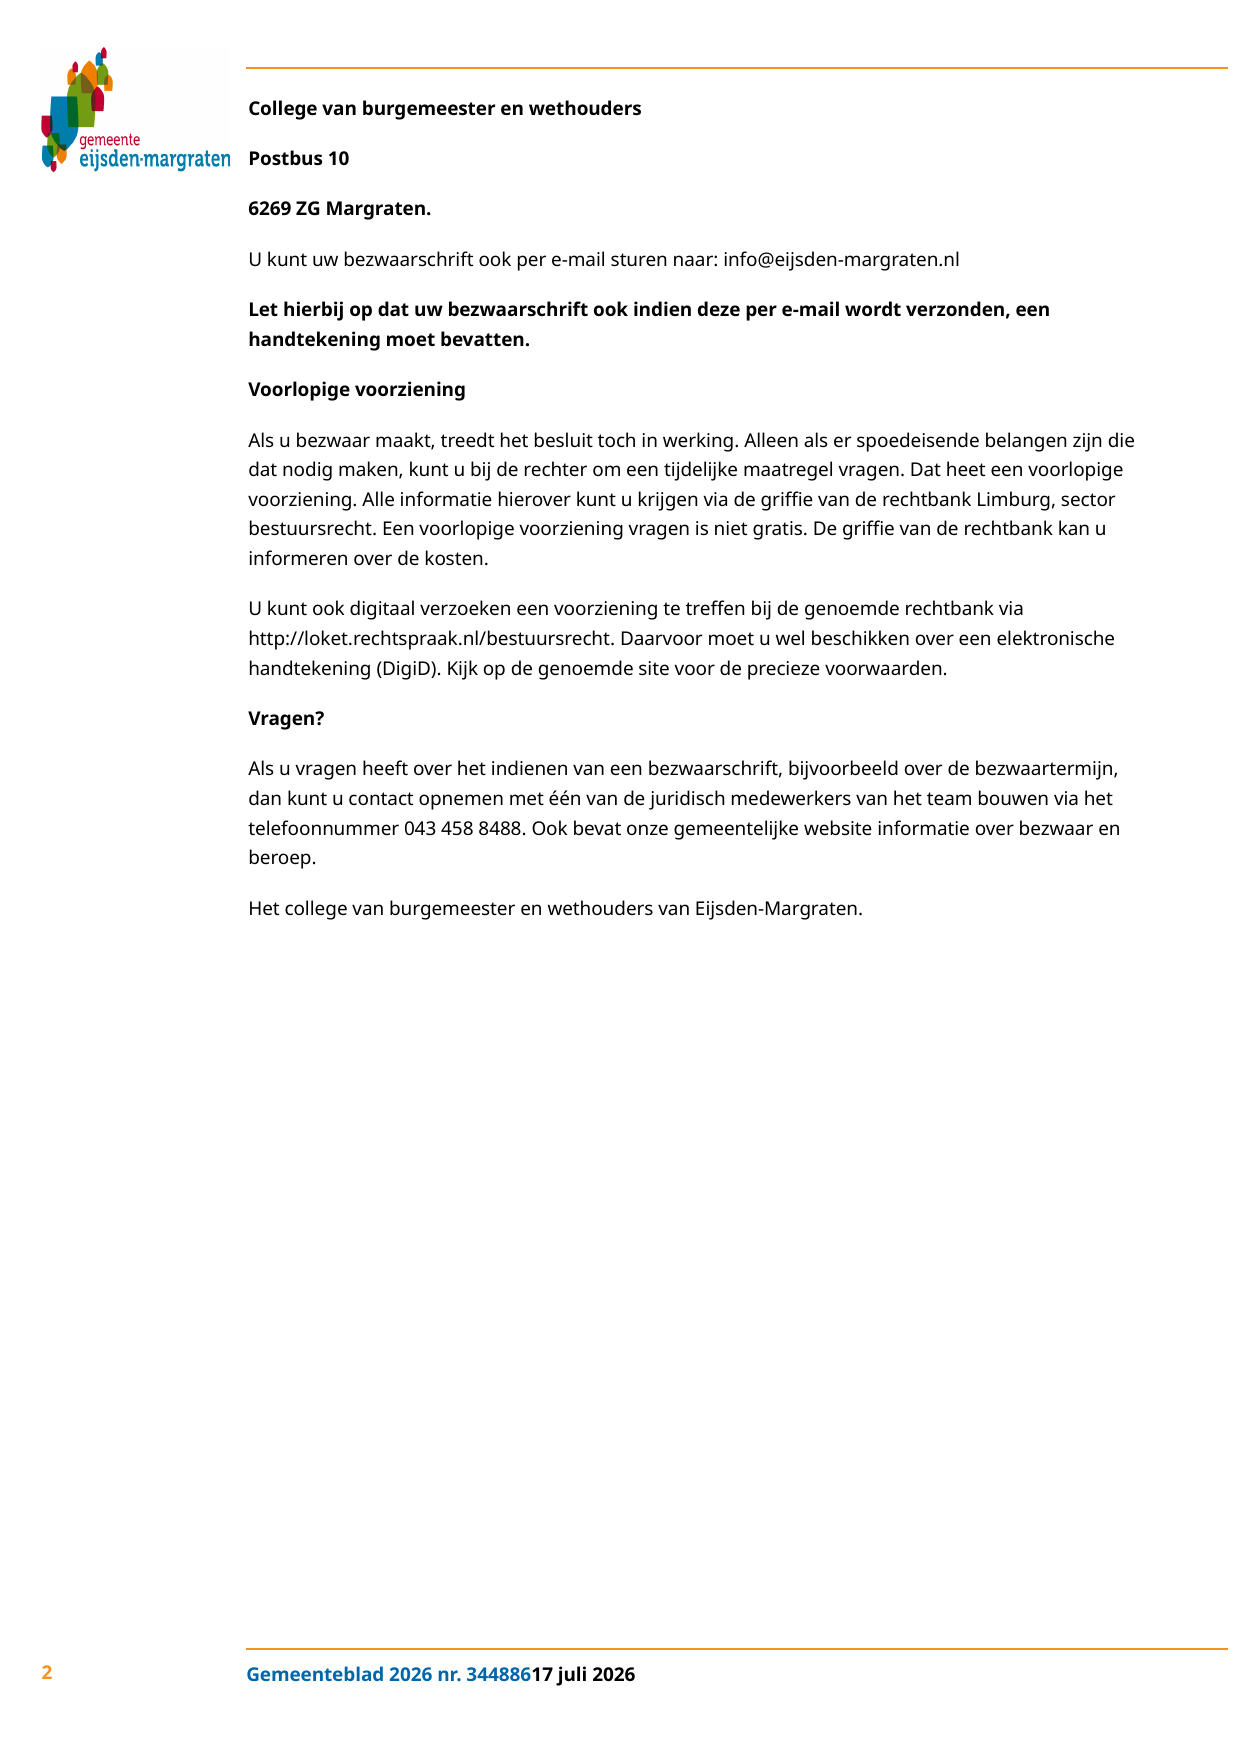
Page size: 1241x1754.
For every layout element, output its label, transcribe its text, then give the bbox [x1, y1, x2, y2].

text U kunt uw bezwaarschrift ook per e-mail sturen naar: info@eijsden-margraten.nl [248, 246, 1152, 272]
text College van burgemeester en wethouders [248, 95, 1152, 121]
text U kunt ook digitaal verzoeken een voorziening te treffen bij de genoemde rechtbank via http://loket.rechtspraak.nl/bestuursrecht. Daarvoor moet u wel beschikken over een elektronische handtekening (DigiD). Kijk op de genoemde site voor de precieze voorwaarden. [248, 596, 1152, 681]
text 6269 ZG Margraten. [248, 196, 1152, 221]
text Het college van burgemeester en wethouders van Eijsden-Margraten. [248, 895, 1152, 921]
text Let hierbij op dat uw bezwaarschrift ook indien deze per e-mail wordt verzonden, een handtekening moet bevatten. [248, 296, 1152, 352]
text Postbus 10 [248, 145, 1152, 171]
text Vragen? [248, 705, 1152, 731]
text Als u vragen heeft over het indienen van een bezwaarschrift, bijvoorbeeld over de bezwaartermijn, dan kunt u contact opnemen met één van de juridisch medewerkers van het team bouwen via het telefoonnummer 043 458 8488. Ook bevat onze gemeentelijke website informatie over bezwaar en beroep. [248, 756, 1152, 870]
picture [41, 47, 231, 172]
text Voorlopige voorziening [248, 376, 1152, 402]
text Als u bezwaar maakt, treedt het besluit toch in werking. Alleen als er spoedeisende belangen zijn die dat nodig maken, kunt u bij de rechter om een tijdelijke maatregel vragen. Dat heet een voorlopige voorziening. Alle informatie hierover kunt u krijgen via de griffie van de rechtbank Limburg, sector bestuursrecht. Een voorlopige voorziening vragen is niet gratis. De griffie van de rechtbank kan u informeren over de kosten. [248, 427, 1152, 571]
